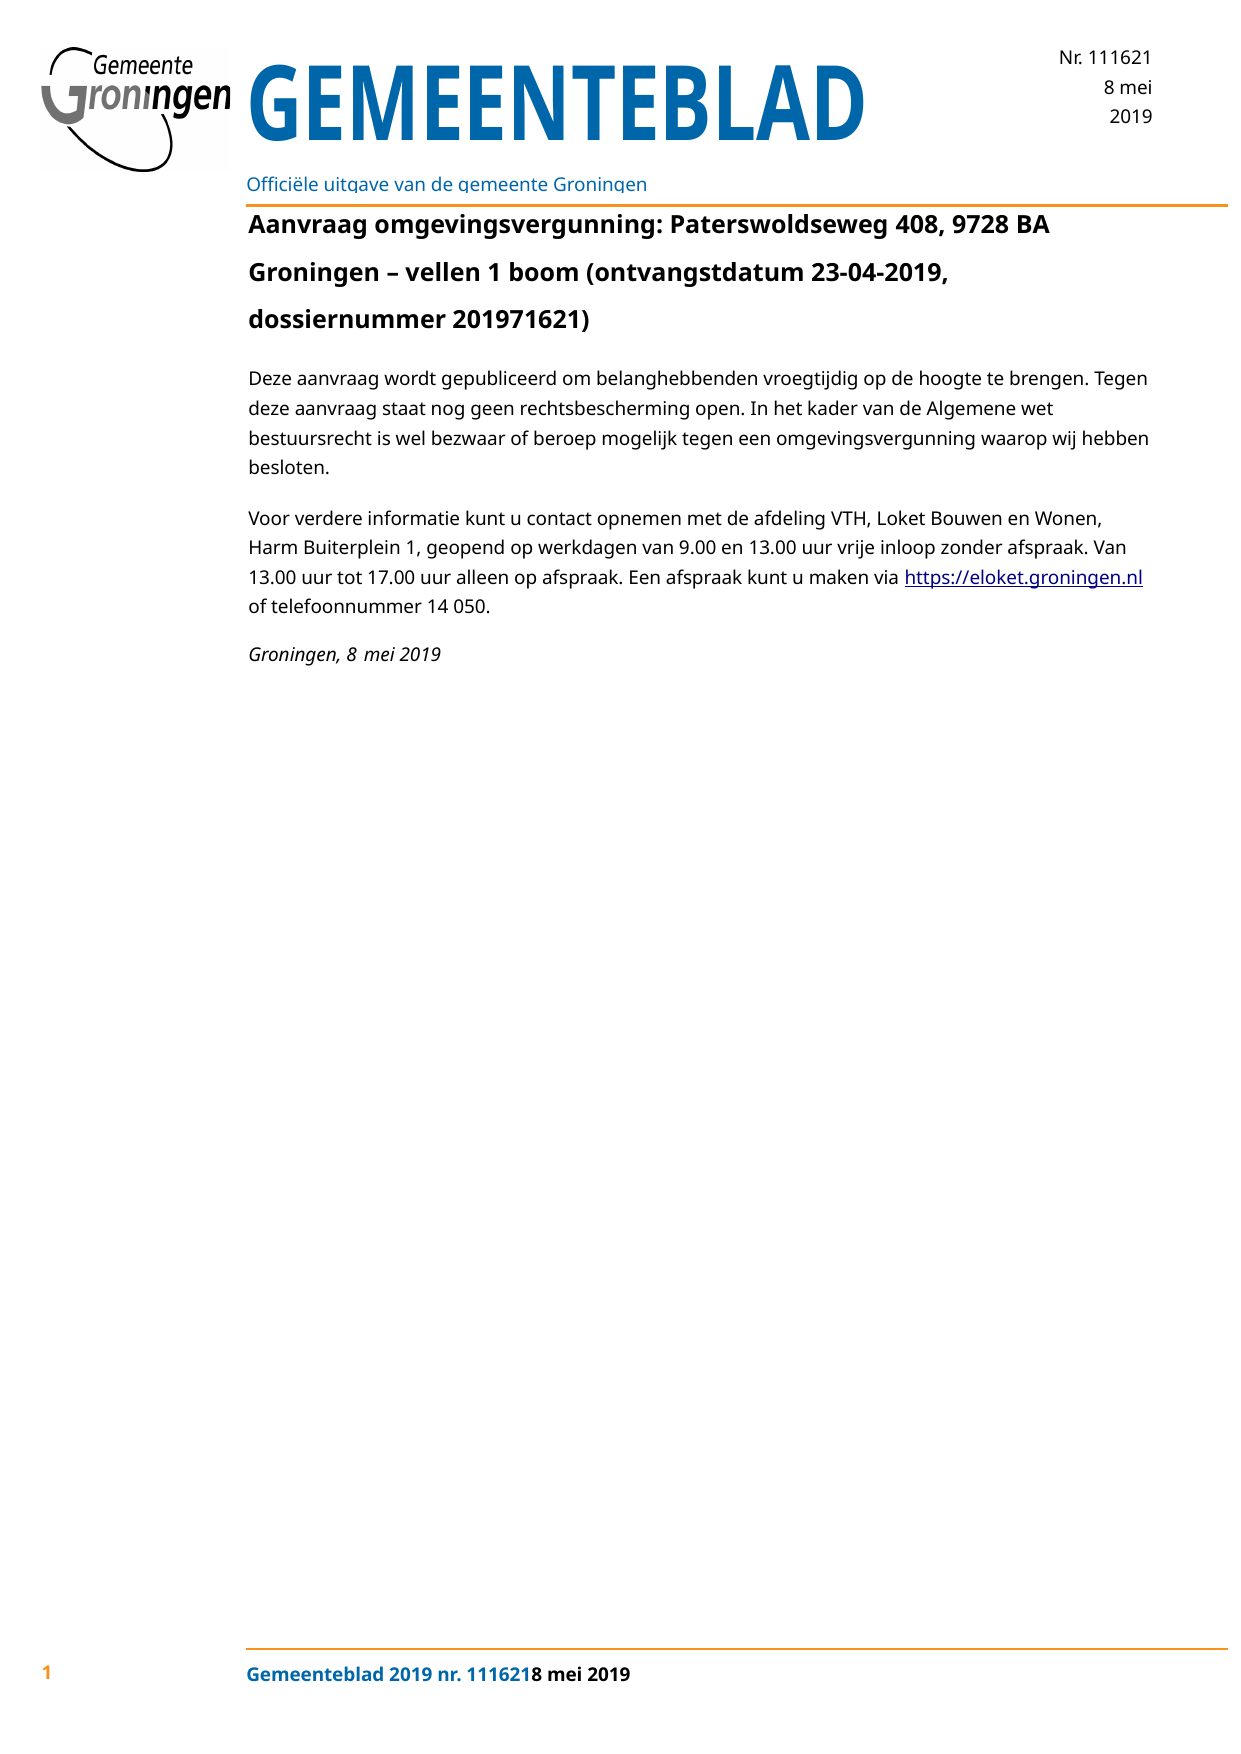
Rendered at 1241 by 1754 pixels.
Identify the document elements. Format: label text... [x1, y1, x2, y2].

text Aanvraag omgevingsvergunning: Paterswoldseweg 408, 9728 BA Groningen – vellen 1 boom (ontvangstdatum 23-04-2019, dossiernummer 201971621) [248, 207, 1152, 336]
text Deze aanvraag wordt gepubliceerd om belanghebbenden vroegtijdig op de hoogte te brengen. Tegen deze aanvraag staat nog geen rechtsbescherming open. In het kader van de Algemene wet bestuursrecht is wel bezwaar of beroep mogelijk tegen een omgevingsvergunning waarop wij hebben besloten. [248, 366, 1152, 480]
text Voor verdere informatie kunt u contact opnemen met de afdeling VTH, Loket Bouwen en Wonen, Harm Buiterplein 1, geopend op werkdagen van 9.00 en 13.00 uur vrije inloop zonder afspraak. Van 13.00 uur tot 17.00 uur alleen op afspraak. Een afspraak kunt u maken via https://eloket.groningen.nl of telefoonnummer 14 050. [248, 505, 1152, 619]
picture [41, 47, 231, 172]
text Groningen, 8 mei 2019 [248, 641, 1152, 667]
